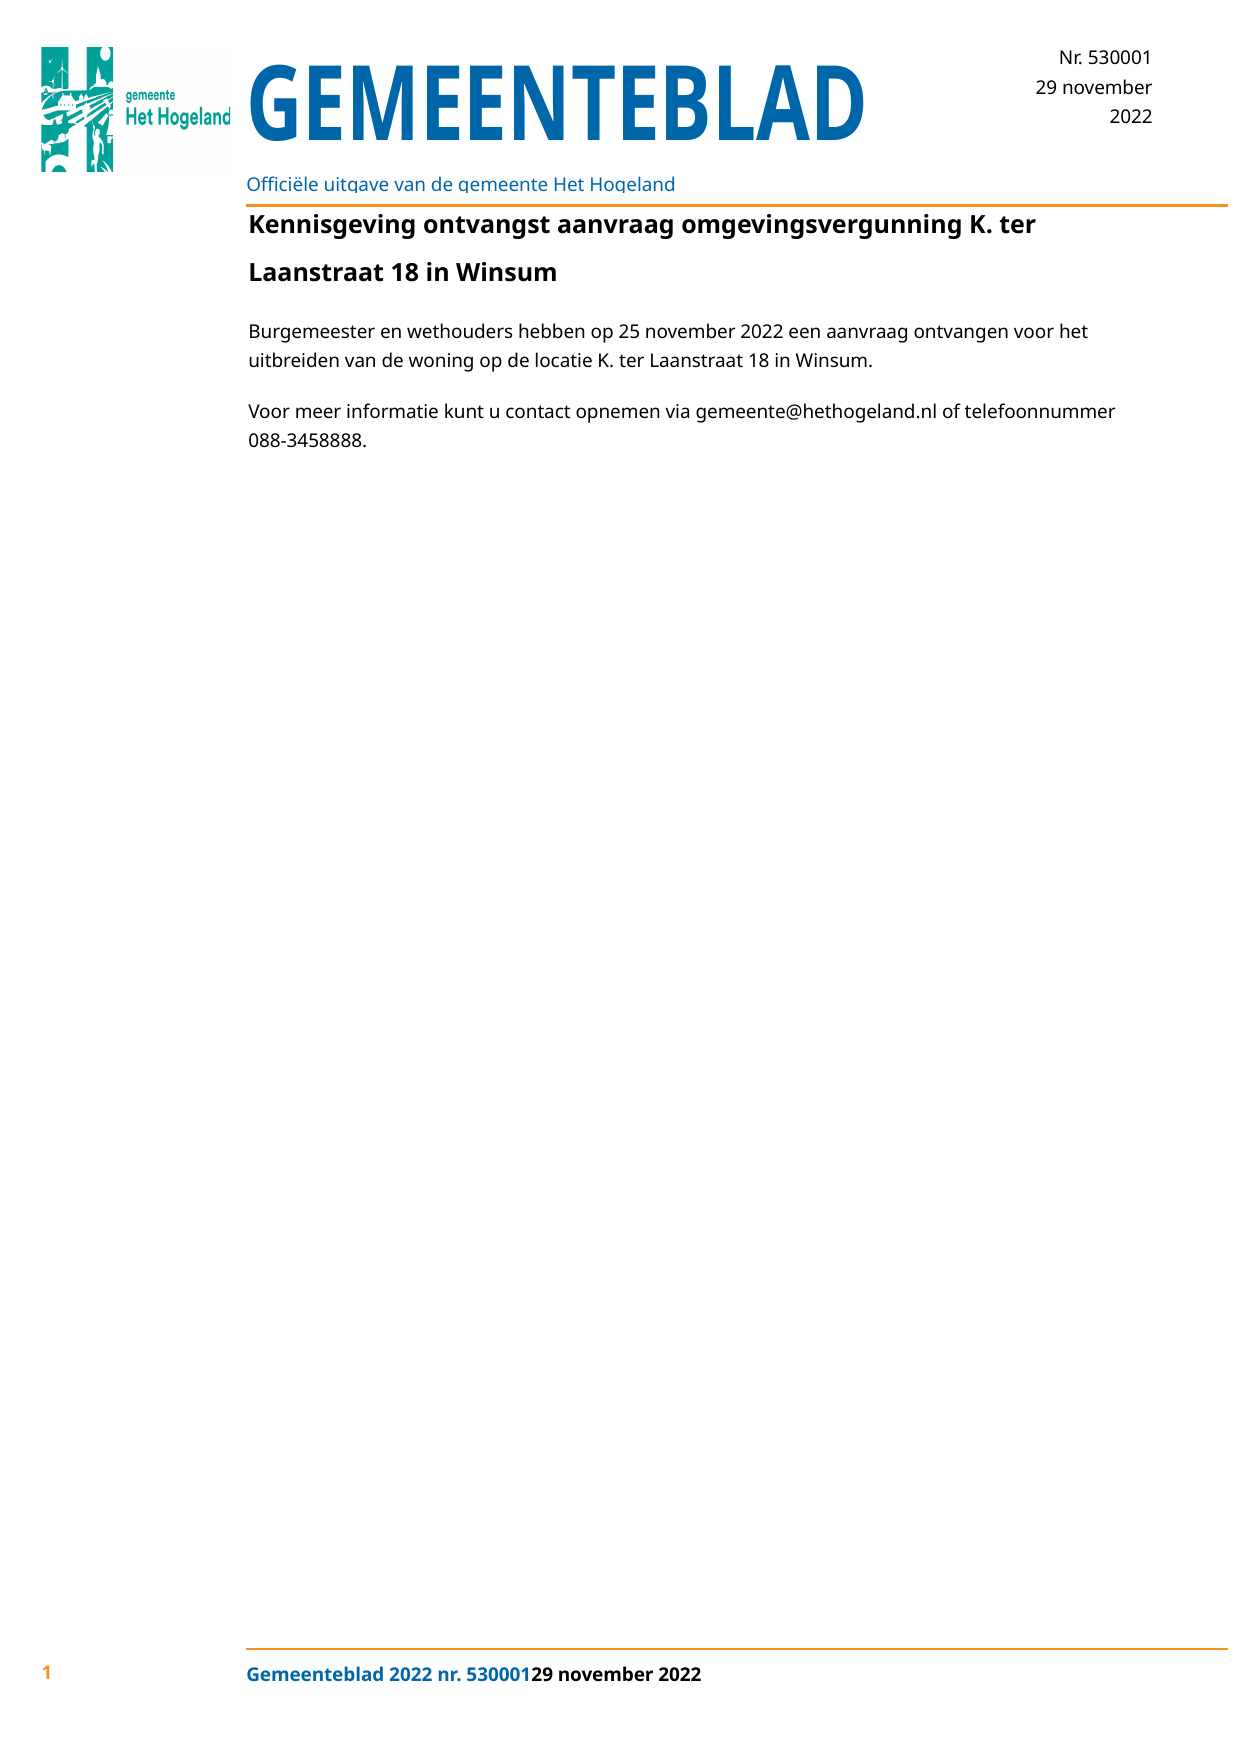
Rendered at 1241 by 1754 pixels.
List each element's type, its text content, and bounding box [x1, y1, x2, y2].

picture [41, 47, 231, 172]
text Voor meer informatie kunt u contact opnemen via gemeente@hethogeland.nl of telefoonnummer 088-3458888. [248, 398, 1152, 453]
text Kennisgeving ontvangst aanvraag omgevingsvergunning K. ter Laanstraat 18 in Winsum [248, 207, 1152, 288]
text Burgemeester en wethouders hebben op 25 november 2022 een aanvraag ontvangen voor het uitbreiden van de woning op de locatie K. ter Laanstraat 18 in Winsum. [248, 318, 1152, 373]
